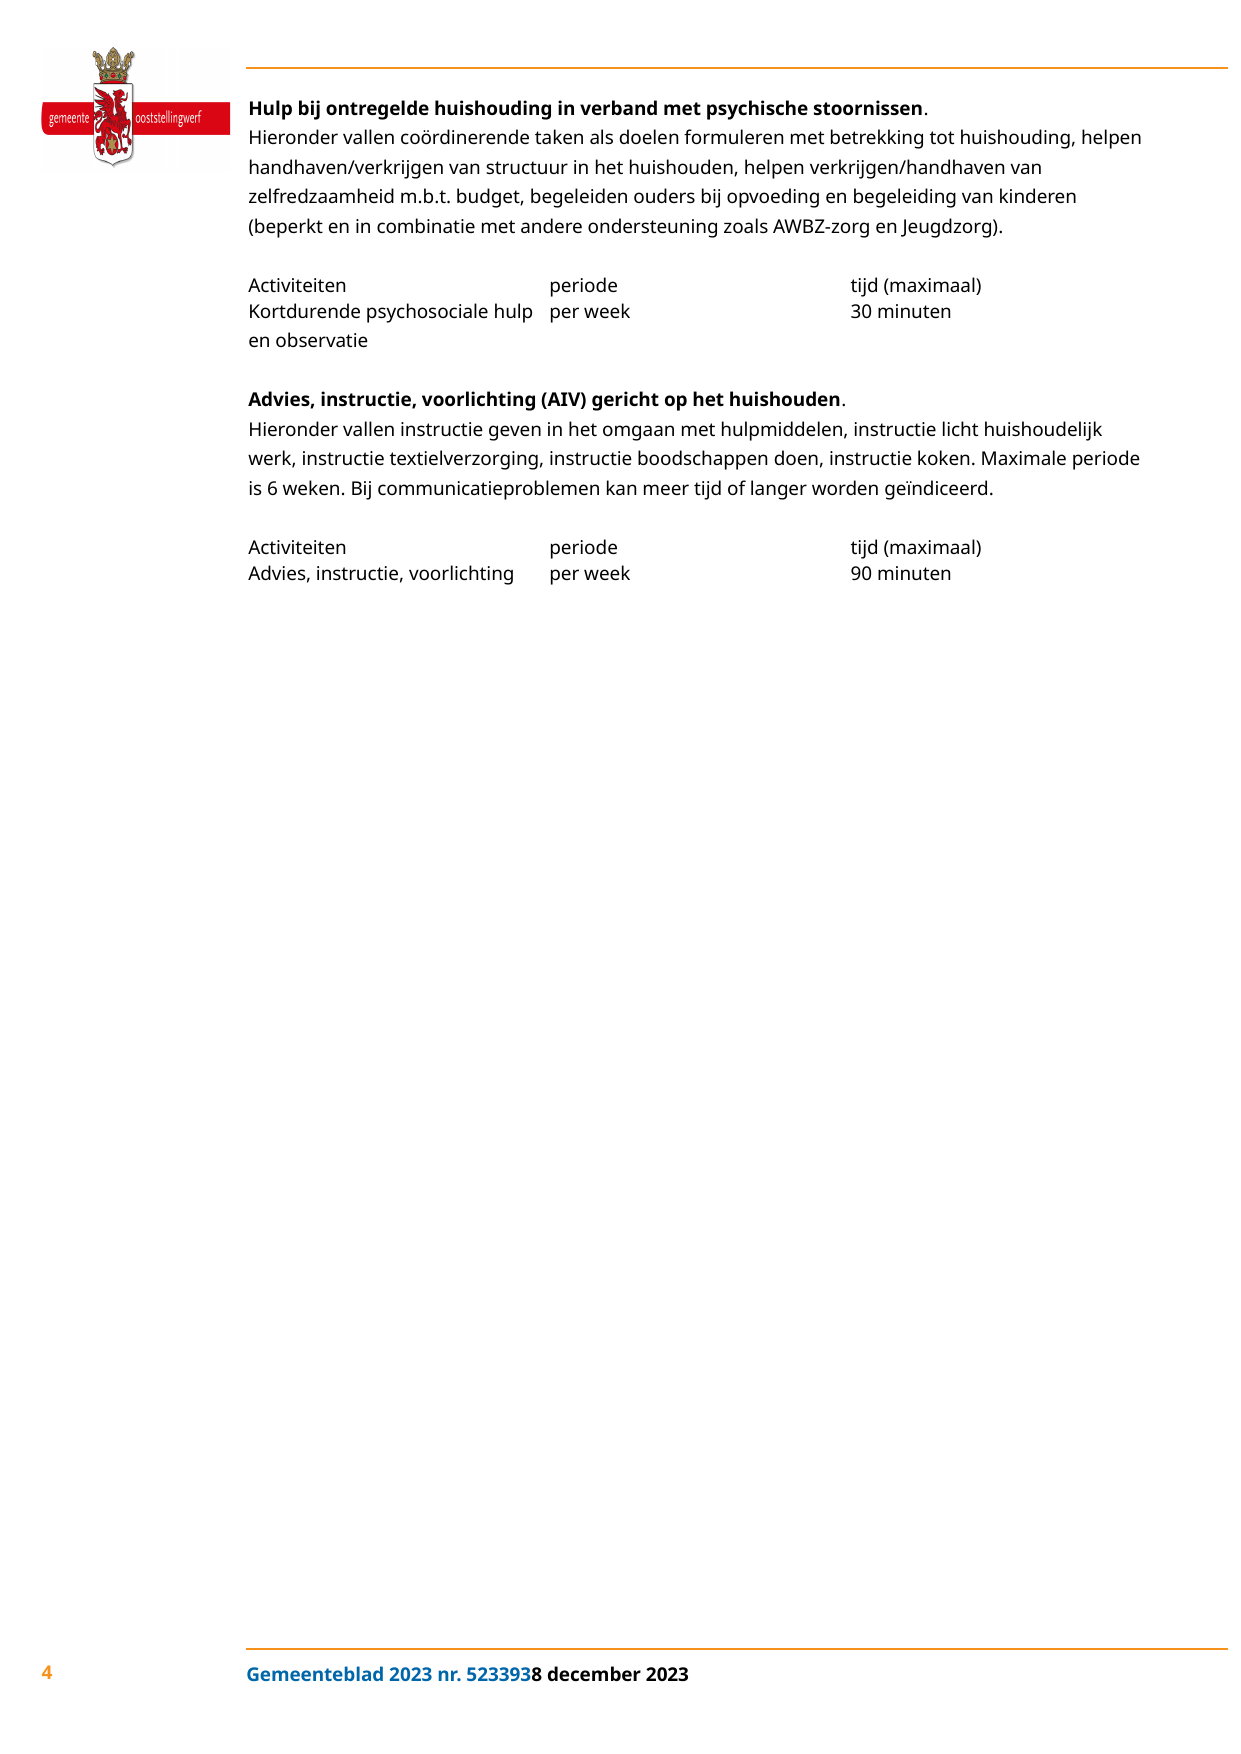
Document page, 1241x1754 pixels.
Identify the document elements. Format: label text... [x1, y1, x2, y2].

table_cell 30 minuten [850, 298, 1152, 353]
table_header Activiteiten [248, 273, 549, 298]
table_header periode [549, 534, 850, 560]
table_cell Advies, instructie, voorlichting [248, 560, 549, 586]
table_header periode [549, 273, 850, 298]
picture [41, 47, 231, 172]
text Advies, instructie, voorlichting (AIV) gericht op het huishouden. [248, 386, 1152, 412]
table_cell Kortdurende psychosociale hulp en observatie [248, 298, 549, 353]
table_header tijd (maximaal) [850, 273, 1152, 298]
text Hulp bij ontregelde huishouding in verband met psychische stoornissen. [248, 95, 1152, 121]
table_cell 90 minuten [850, 560, 1152, 586]
text Hieronder vallen instructie geven in het omgaan met hulpmiddelen, instructie licht huishoudelijk werk, instructie textielverzorging, instructie boodschappen doen, instructie koken. Maximale periode is 6 weken. Bij communicatieproblemen kan meer tijd of langer worden geïndiceerd. [248, 416, 1152, 501]
table_cell per week [549, 298, 850, 353]
text Hieronder vallen coördinerende taken als doelen formuleren met betrekking tot huishouding, helpen handhaven/verkrijgen van structuur in het huishouden, helpen verkrijgen/handhaven van zelfredzaamheid m.b.t. budget, begeleiden ouders bij opvoeding en begeleiding van kinderen (beperkt en in combinatie met andere ondersteuning zoals AWBZ-zorg en Jeugdzorg). [248, 124, 1152, 239]
table_header Activiteiten [248, 534, 549, 560]
table_header tijd (maximaal) [850, 534, 1152, 560]
table_cell per week [549, 560, 850, 586]
